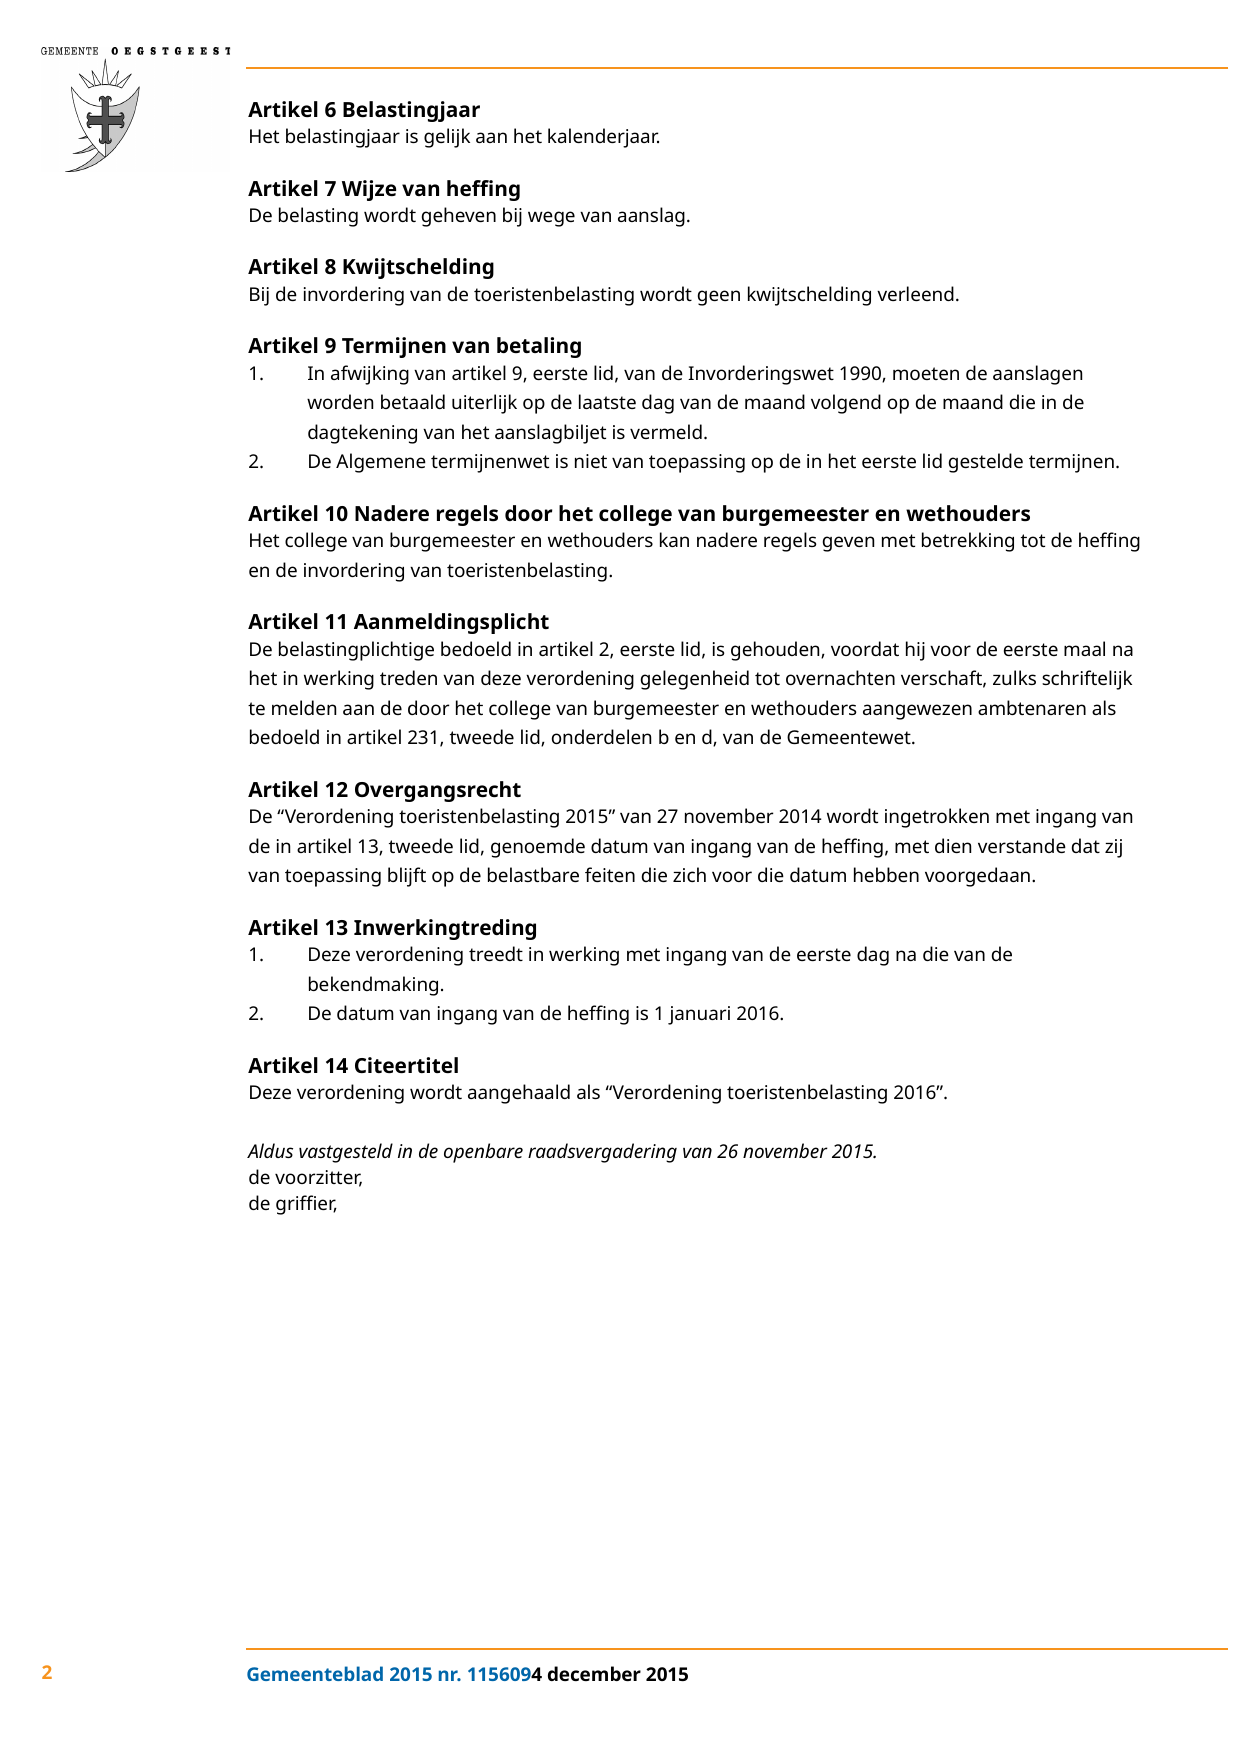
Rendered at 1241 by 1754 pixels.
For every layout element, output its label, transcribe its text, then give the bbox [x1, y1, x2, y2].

text De belasting wordt geheven bij wege van aanslag. [248, 202, 1152, 228]
text Het belastingjaar is gelijk aan het kalenderjaar. [248, 123, 1152, 149]
text de griffier, [248, 1190, 1152, 1216]
text Deze verordening wordt aangehaald als “Verordening toeristenbelasting 2016”. [248, 1079, 1152, 1105]
text Artikel 14 Citeertitel [248, 1051, 1152, 1079]
text Artikel 10 Nadere regels door het college van burgemeester en wethouders [248, 499, 1152, 527]
text Artikel 6 Belastingjaar [248, 95, 1152, 123]
list Deze verordening treedt in werking met ingang van de eerste dag na die van de bekendmaking. [248, 941, 1152, 997]
text Artikel 11 Aanmeldingsplicht [248, 607, 1152, 636]
list In afwijking van artikel 9, eerste lid, van de Invorderingswet 1990, moeten de aanslagen worden betaald uiterlijk op de laatste dag van de maand volgend op de maand die in de dagtekening van het aanslagbiljet is vermeld. [248, 360, 1152, 445]
text Het college van burgemeester en wethouders kan nadere regels geven met betrekking tot de heffing en de invordering van toeristenbelasting. [248, 527, 1152, 583]
text De “Verordening toeristenbelasting 2015” van 27 november 2014 wordt ingetrokken met ingang van de in artikel 13, tweede lid, genoemde datum van ingang van de heffing, met dien verstande dat zij van toepassing blijft op de belastbare feiten die zich voor die datum hebben voorgedaan. [248, 803, 1152, 888]
list De datum van ingang van de heffing is 1 januari 2016. [248, 1001, 1152, 1026]
text Bij de invordering van de toeristenbelasting wordt geen kwijtschelding verleend. [248, 281, 1152, 307]
text Artikel 12 Overgangsrecht [248, 775, 1152, 803]
text Artikel 7 Wijze van heffing [248, 174, 1152, 202]
text Artikel 13 Inwerkingtreding [248, 913, 1152, 941]
text De belastingplichtige bedoeld in artikel 2, eerste lid, is gehouden, voordat hij voor de eerste maal na het in werking treden van deze verordening gelegenheid tot overnachten verschaft, zulks schriftelijk te melden aan de door het college van burgemeester en wethouders aangewezen ambtenaren als bedoeld in artikel 231, tweede lid, onderdelen b en d, van de Gemeentewet. [248, 636, 1152, 750]
list De Algemene termijnenwet is niet van toepassing op de in het eerste lid gestelde termijnen. [248, 448, 1152, 474]
text de voorzitter, [248, 1164, 1152, 1190]
text Aldus vastgesteld in de openbare raadsvergadering van 26 november 2015. [248, 1139, 1152, 1164]
text Artikel 8 Kwijtschelding [248, 252, 1152, 281]
text Artikel 9 Termijnen van betaling [248, 331, 1152, 360]
picture [41, 47, 231, 172]
